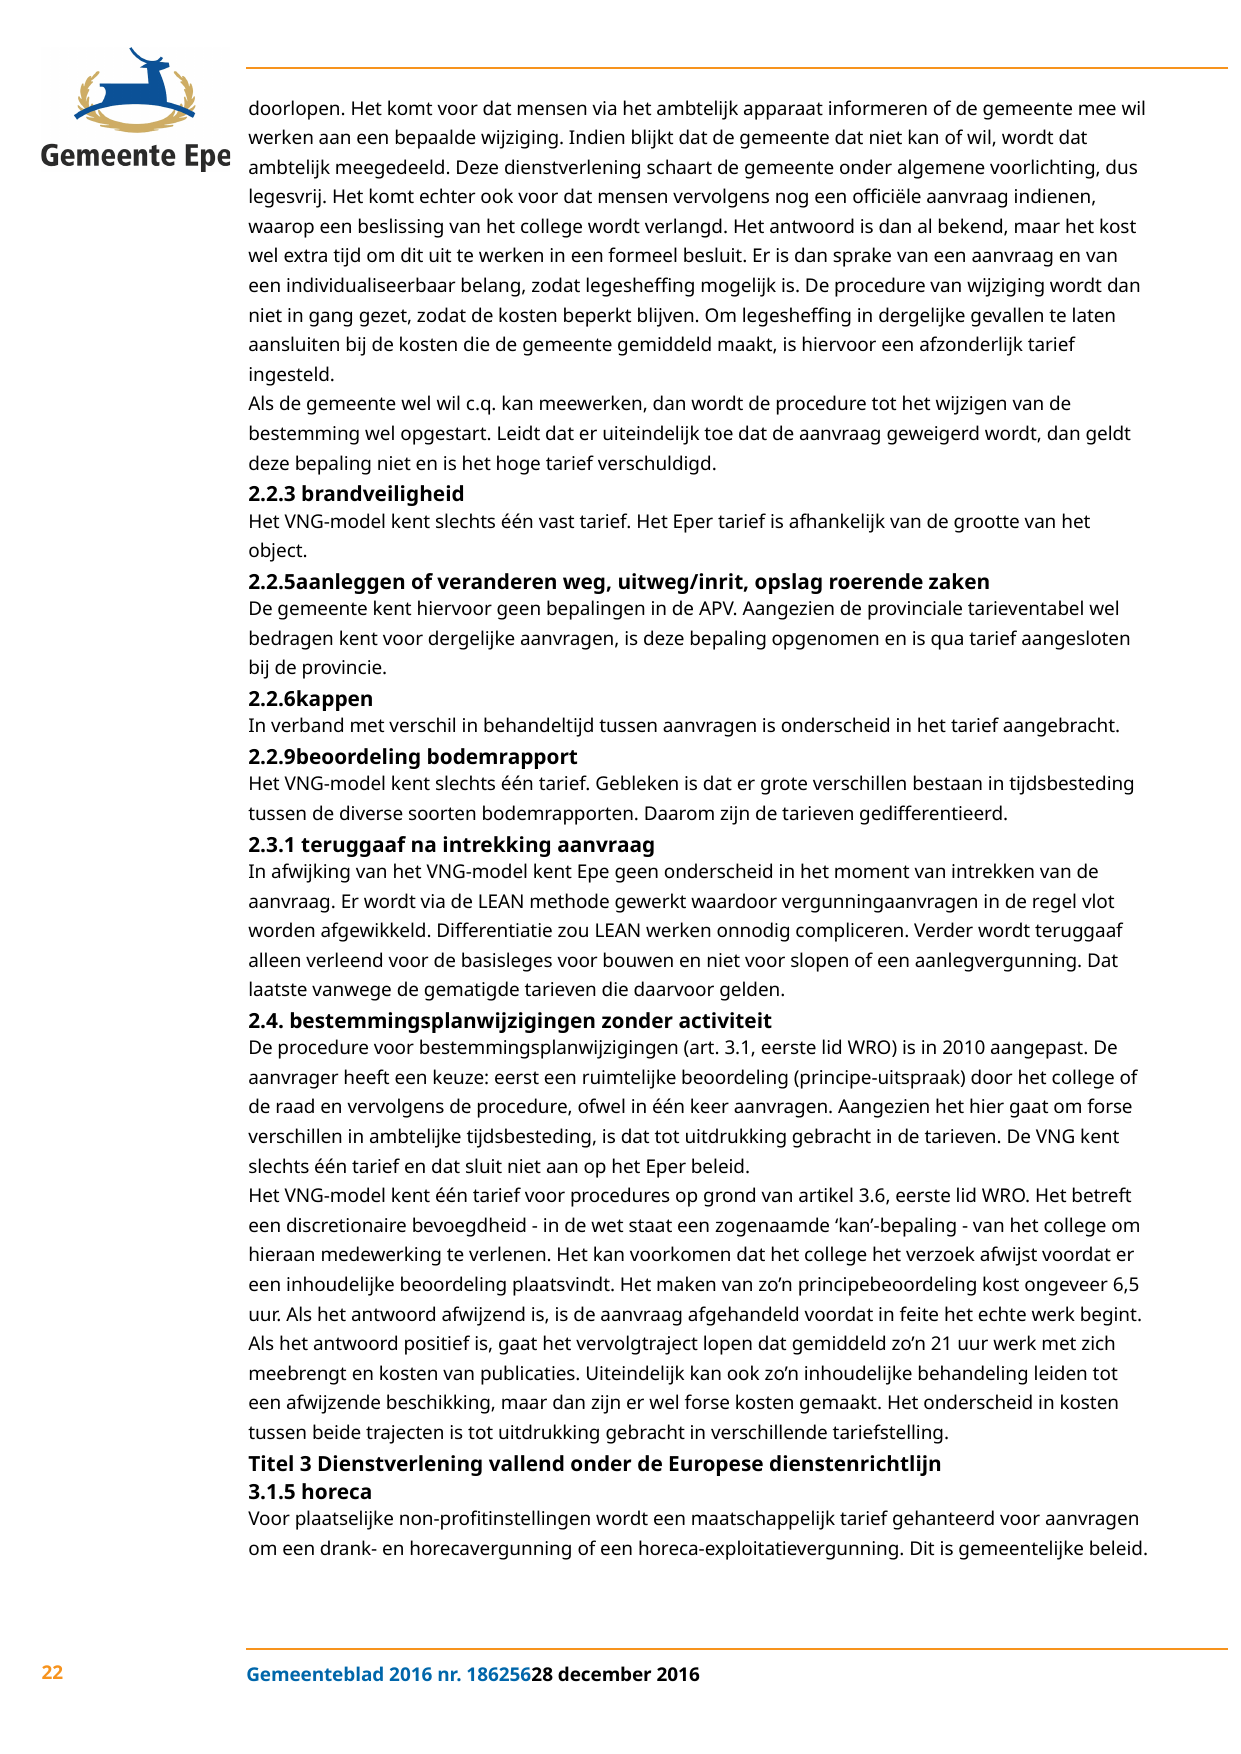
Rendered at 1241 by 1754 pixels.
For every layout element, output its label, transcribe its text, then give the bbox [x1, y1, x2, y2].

text Het VNG-model kent één tarief voor procedures op grond van artikel 3.6, eerste lid WRO. Het betreft een discretionaire bevoegdheid - in de wet staat een zogenaamde ‘kan’-bepaling - van het college om hieraan medewerking te verlenen. Het kan voorkomen dat het college het verzoek afwijst voordat er een inhoudelijke beoordeling plaatsvindt. Het maken van zo’n principebeoordeling kost ongeveer 6,5 uur. Als het antwoord afwijzend is, is de aanvraag afgehandeld voordat in feite het echte werk begint. Als het antwoord positief is, gaat het vervolgtraject lopen dat gemiddeld zo’n 21 uur werk met zich meebrengt en kosten van publicaties. Uiteindelijk kan ook zo’n inhoudelijke behandeling leiden tot een afwijzende beschikking, maar dan zijn er wel forse kosten gemaakt. Het onderscheid in kosten tussen beide trajecten is tot uitdrukking gebracht in verschillende tariefstelling. [248, 1182, 1152, 1445]
text 3.1.5 horeca [248, 1477, 1152, 1506]
text 2.3.1 teruggaaf na intrekking aanvraag [248, 830, 1152, 858]
text 2.2.3 brandveiligheid [248, 479, 1152, 508]
text 2.2.9beoordeling bodemrapport [248, 742, 1152, 771]
picture [41, 47, 231, 172]
text Het VNG-model kent slechts één vast tarief. Het Eper tarief is afhankelijk van de grootte van het object. [248, 508, 1152, 563]
text Titel 3 Dienstverlening vallend onder de Europese dienstenrichtlijn [248, 1449, 1152, 1477]
text 2.2.5aanleggen of veranderen weg, uitweg/inrit, opslag roerende zaken [248, 567, 1152, 595]
text doorlopen. Het komt voor dat mensen via het ambtelijk apparaat informeren of de gemeente mee wil werken aan een bepaalde wijziging. Indien blijkt dat de gemeente dat niet kan of wil, wordt dat ambtelijk meegedeeld. Deze dienstverlening schaart de gemeente onder algemene voorlichting, dus legesvrij. Het komt echter ook voor dat mensen vervolgens nog een officiële aanvraag indienen, waarop een beslissing van het college wordt verlangd. Het antwoord is dan al bekend, maar het kost wel extra tijd om dit uit te werken in een formeel besluit. Er is dan sprake van een aanvraag en van een individualiseerbaar belang, zodat legesheffing mogelijk is. De procedure van wijziging wordt dan niet in gang gezet, zodat de kosten beperkt blijven. Om legesheffing in dergelijke gevallen te laten aansluiten bij de kosten die de gemeente gemiddeld maakt, is hiervoor een afzonderlijk tarief ingesteld. [248, 95, 1152, 387]
text 2.2.6kappen [248, 684, 1152, 713]
text Voor plaatselijke non-profitinstellingen wordt een maatschappelijk tarief gehanteerd voor aanvragen om een drank- en horecavergunning of een horeca-exploitatievergunning. Dit is gemeentelijke beleid. [248, 1506, 1152, 1561]
text In verband met verschil in behandeltijd tussen aanvragen is onderscheid in het tarief aangebracht. [248, 713, 1152, 738]
text Als de gemeente wel wil c.q. kan meewerken, dan wordt de procedure tot het wijzigen van de bestemming wel opgestart. Leidt dat er uiteindelijk toe dat de aanvraag geweigerd wordt, dan geldt deze bepaling niet en is het hoge tarief verschuldigd. [248, 391, 1152, 476]
text Het VNG-model kent slechts één tarief. Gebleken is dat er grote verschillen bestaan in tijdsbesteding tussen de diverse soorten bodemrapporten. Daarom zijn de tarieven gedifferentieerd. [248, 771, 1152, 826]
text De gemeente kent hiervoor geen bepalingen in de APV. Aangezien de provinciale tarieventabel wel bedragen kent voor dergelijke aanvragen, is deze bepaling opgenomen en is qua tarief aangesloten bij de provincie. [248, 595, 1152, 680]
text De procedure voor bestemmingsplanwijzigingen (art. 3.1, eerste lid WRO) is in 2010 aangepast. De aanvrager heeft een keuze: eerst een ruimtelijke beoordeling (principe-uitspraak) door het college of de raad en vervolgens de procedure, ofwel in één keer aanvragen. Aangezien het hier gaat om forse verschillen in ambtelijke tijdsbesteding, is dat tot uitdrukking gebracht in de tarieven. De VNG kent slechts één tarief en dat sluit niet aan op het Eper beleid. [248, 1034, 1152, 1179]
text 2.4. bestemmingsplanwijzigingen zonder activiteit [248, 1006, 1152, 1034]
text In afwijking van het VNG-model kent Epe geen onderscheid in het moment van intrekken van de aanvraag. Er wordt via de LEAN methode gewerkt waardoor vergunningaanvragen in de regel vlot worden afgewikkeld. Differentiatie zou LEAN werken onnodig compliceren. Verder wordt teruggaaf alleen verleend voor de basisleges voor bouwen en niet voor slopen of een aanlegvergunning. Dat laatste vanwege de gematigde tarieven die daarvoor gelden. [248, 858, 1152, 1002]
